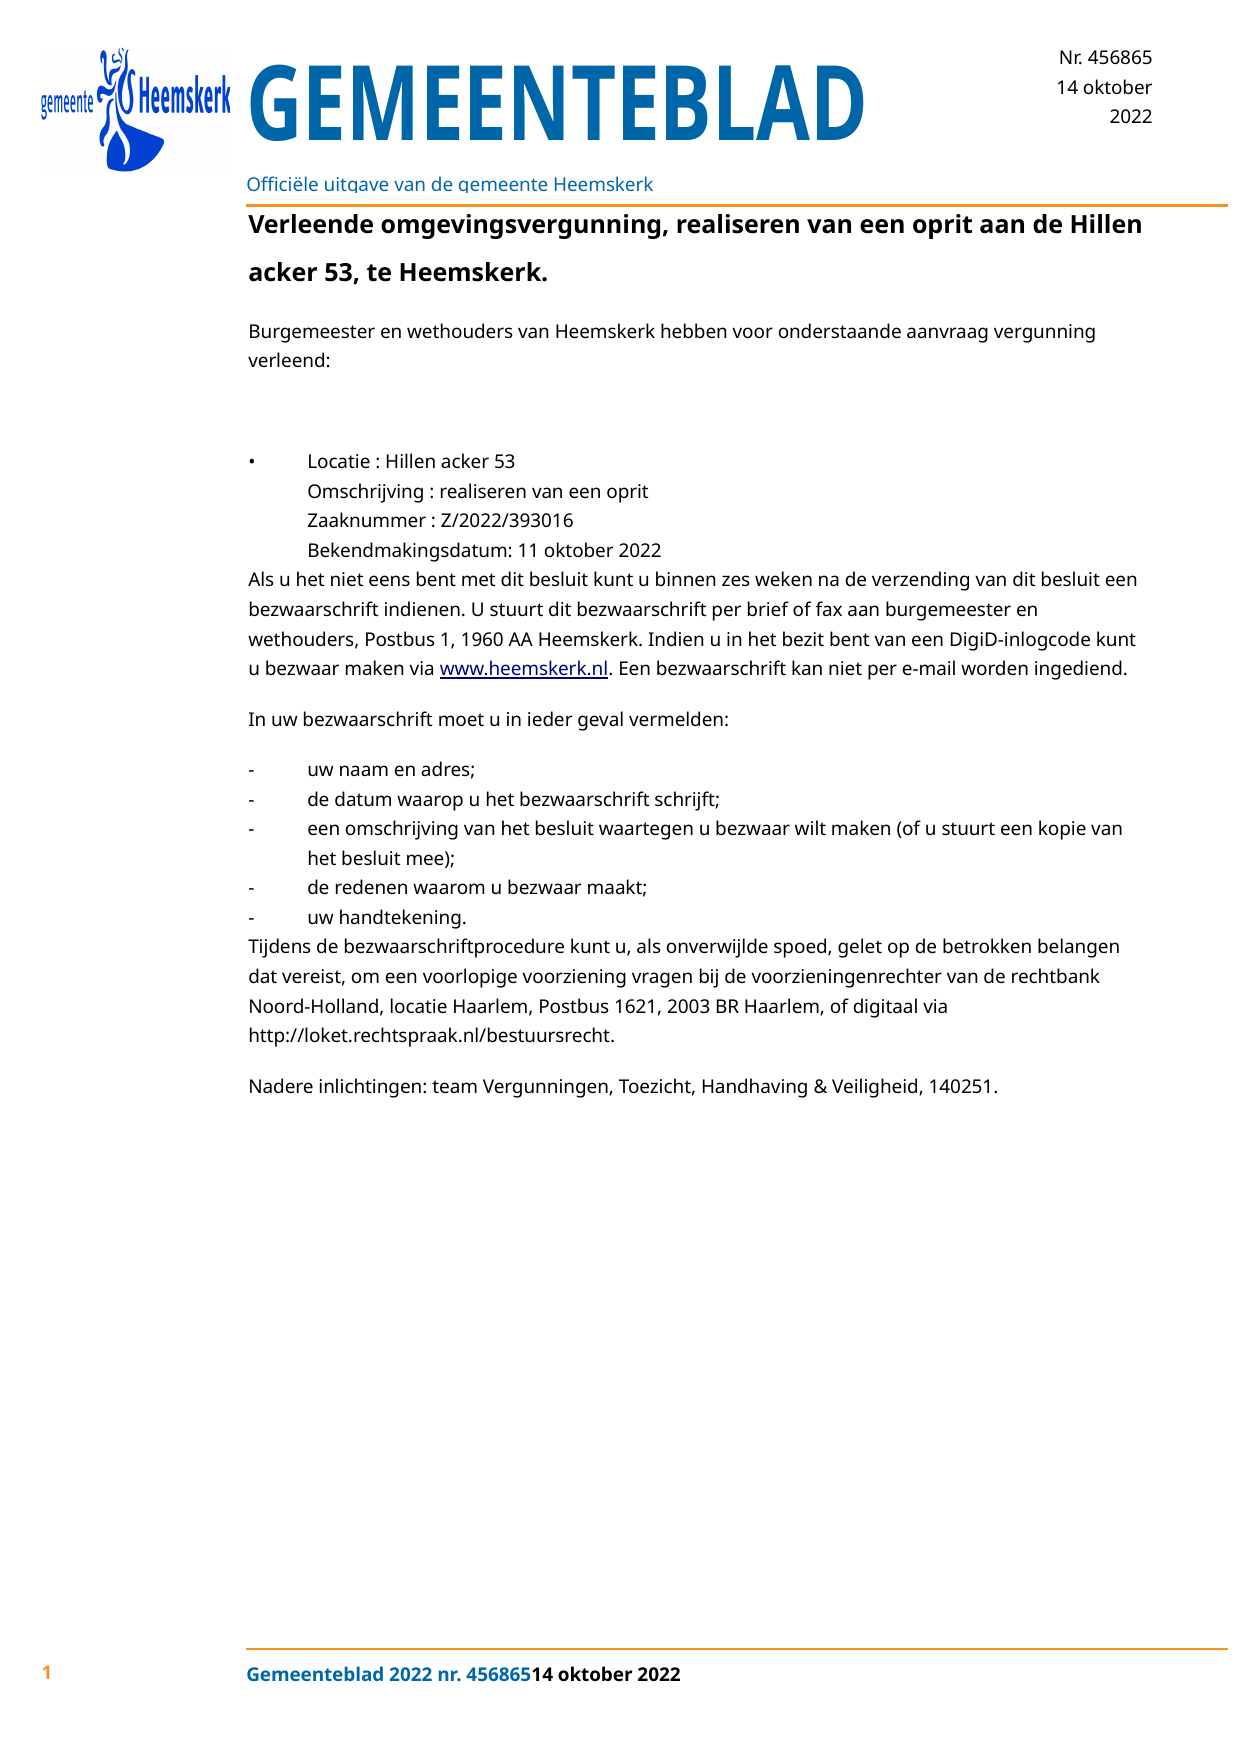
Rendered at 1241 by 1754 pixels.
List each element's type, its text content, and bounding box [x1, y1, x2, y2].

list een omschrijving van het besluit waartegen u bezwaar wilt maken (of u stuurt een kopie van het besluit mee); [248, 815, 1152, 871]
list Locatie : Hillen acker 53 [248, 448, 1152, 474]
list de redenen waarom u bezwaar maakt; [248, 874, 1152, 900]
text Burgemeester en wethouders van Heemskerk hebben voor onderstaande aanvraag vergunning verleend: [248, 318, 1152, 373]
text Als u het niet eens bent met dit besluit kunt u binnen zes weken na de verzending van dit besluit een bezwaarschrift indienen. U stuurt dit bezwaarschrift per brief of fax aan burgemeester en wethouders, Postbus 1, 1960 AA Heemskerk. Indien u in het bezit bent van een DigiD-inlogcode kunt u bezwaar maken via www.heemskerk.nl. Een bezwaarschrift kan niet per e-mail worden ingediend. [248, 567, 1152, 681]
list Zaaknummer : Z/2022/393016 [248, 507, 1152, 533]
text Verleende omgevingsvergunning, realiseren van een oprit aan de Hillen acker 53, te Heemskerk. [248, 207, 1152, 288]
list Omschrijving : realiseren van een oprit [248, 478, 1152, 504]
list Bekendmakingsdatum: 11 oktober 2022 [248, 537, 1152, 563]
list uw naam en adres; [248, 756, 1152, 782]
text Tijdens de bezwaarschriftprocedure kunt u, als onverwijlde spoed, gelet op de betrokken belangen dat vereist, om een voorlopige voorziening vragen bij de voorzieningenrechter van de rechtbank Noord-Holland, locatie Haarlem, Postbus 1621, 2003 BR Haarlem, of digitaal via http://loket.rechtspraak.nl/bestuursrecht. [248, 934, 1152, 1048]
text Nadere inlichtingen: team Vergunningen, Toezicht, Handhaving & Veiligheid, 140251. [248, 1073, 1152, 1099]
list de datum waarop u het bezwaarschrift schrijft; [248, 786, 1152, 812]
picture [41, 47, 231, 172]
text In uw bezwaarschrift moet u in ieder geval vermelden: [248, 706, 1152, 732]
list uw handtekening. [248, 904, 1152, 930]
